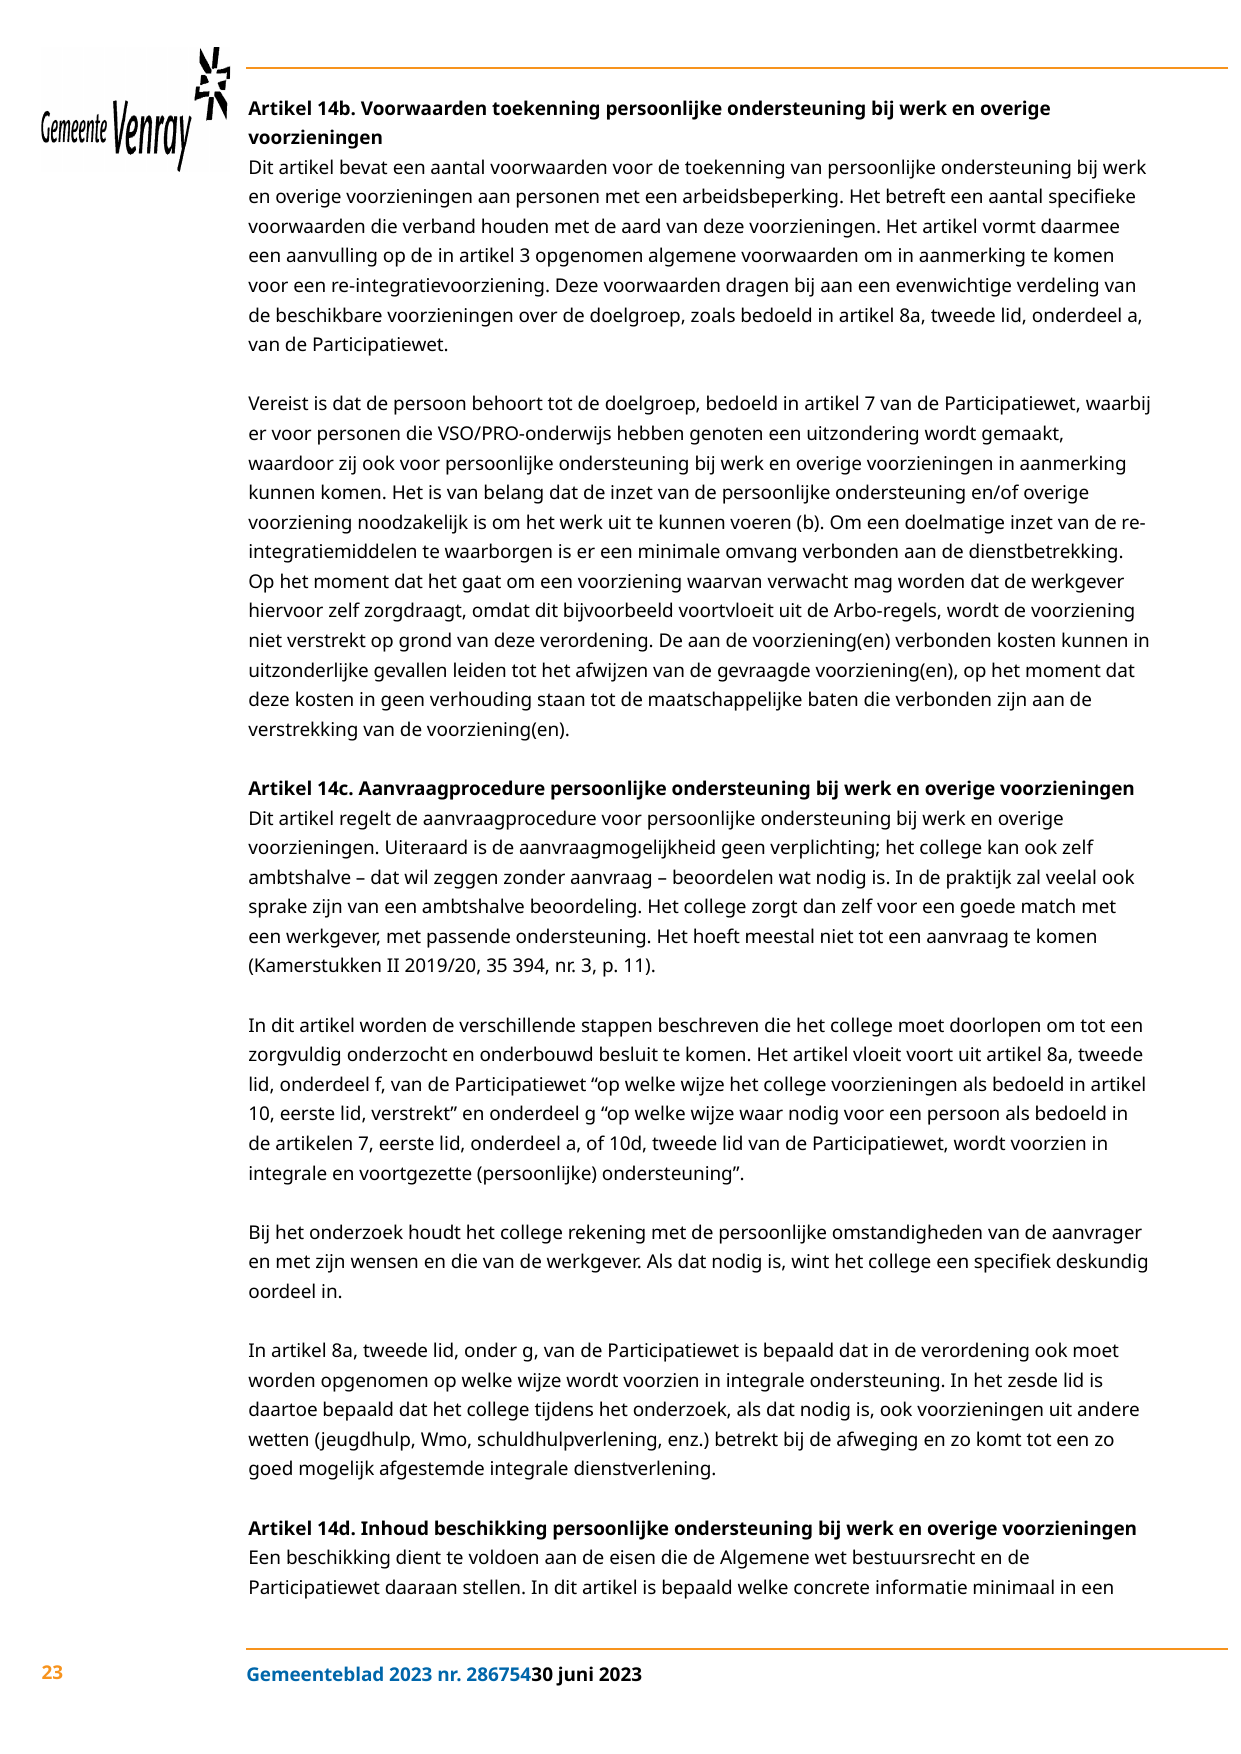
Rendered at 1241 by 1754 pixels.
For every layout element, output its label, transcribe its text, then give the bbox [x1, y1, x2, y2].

text Artikel 14b. Voorwaarden toekenning persoonlijke ondersteuning bij werk en overige voorzieningen [248, 95, 1152, 150]
text Artikel 14c. Aanvraagprocedure persoonlijke ondersteuning bij werk en overige voorzieningen [248, 775, 1152, 801]
text In artikel 8a, tweede lid, onder g, van de Participatiewet is bepaald dat in de verordening ook moet worden opgenomen op welke wijze wordt voorzien in integrale ondersteuning. In het zesde lid is daartoe bepaald dat het college tijdens het onderzoek, als dat nodig is, ook voorzieningen uit andere wetten (jeugdhulp, Wmo, schuldhulpverlening, enz.) betrekt bij de afweging en zo komt tot een zo goed mogelijk afgestemde integrale dienstverlening. [248, 1337, 1152, 1481]
text Vereist is dat de persoon behoort tot de doelgroep, bedoeld in artikel 7 van de Participatiewet, waarbij er voor personen die VSO/PRO-onderwijs hebben genoten een uitzondering wordt gemaakt, waardoor zij ook voor persoonlijke ondersteuning bij werk en overige voorzieningen in aanmerking kunnen komen. Het is van belang dat de inzet van de persoonlijke ondersteuning en/of overige voorziening noodzakelijk is om het werk uit te kunnen voeren (b). Om een doelmatige inzet van de re-integratiemiddelen te waarborgen is er een minimale omvang verbonden aan de dienstbetrekking. Op het moment dat het gaat om een voorziening waarvan verwacht mag worden dat de werkgever hiervoor zelf zorgdraagt, omdat dit bijvoorbeeld voortvloeit uit de Arbo-regels, wordt de voorziening niet verstrekt op grond van deze verordening. De aan de voorziening(en) verbonden kosten kunnen in uitzonderlijke gevallen leiden tot het afwijzen van de gevraagde voorziening(en), op het moment dat deze kosten in geen verhouding staan tot de maatschappelijke baten die verbonden zijn aan de verstrekking van de voorziening(en). [248, 391, 1152, 742]
text Een beschikking dient te voldoen aan de eisen die de Algemene wet bestuursrecht en de Participatiewet daaraan stellen. In dit artikel is bepaald welke concrete informatie minimaal in een [248, 1544, 1152, 1600]
text Artikel 14d. Inhoud beschikking persoonlijke ondersteuning bij werk en overige voorzieningen [248, 1515, 1152, 1541]
text Dit artikel bevat een aantal voorwaarden voor de toekenning van persoonlijke ondersteuning bij werk en overige voorzieningen aan personen met een arbeidsbeperking. Het betreft een aantal specifieke voorwaarden die verband houden met de aard van deze voorzieningen. Het artikel vormt daarmee een aanvulling op de in artikel 3 opgenomen algemene voorwaarden om in aanmerking te komen voor een re-integratievoorziening. Deze voorwaarden dragen bij aan een evenwichtige verdeling van de beschikbare voorzieningen over de doelgroep, zoals bedoeld in artikel 8a, tweede lid, onderdeel a, van de Participatiewet. [248, 154, 1152, 357]
picture [41, 47, 231, 172]
text Bij het onderzoek houdt het college rekening met de persoonlijke omstandigheden van de aanvrager en met zijn wensen en die van de werkgever. Als dat nodig is, wint het college een specifiek deskundig oordeel in. [248, 1219, 1152, 1304]
text Dit artikel regelt de aanvraagprocedure voor persoonlijke ondersteuning bij werk en overige voorzieningen. Uiteraard is de aanvraagmogelijkheid geen verplichting; het college kan ook zelf ambtshalve – dat wil zeggen zonder aanvraag – beoordelen wat nodig is. In de praktijk zal veelal ook sprake zijn van een ambtshalve beoordeling. Het college zorgt dan zelf voor een goede match met een werkgever, met passende ondersteuning. Het hoeft meestal niet tot een aanvraag te komen (Kamerstukken II 2019/20, 35 394, nr. 3, p. 11). [248, 805, 1152, 978]
text In dit artikel worden de verschillende stappen beschreven die het college moet doorlopen om tot een zorgvuldig onderzocht en onderbouwd besluit te komen. Het artikel vloeit voort uit artikel 8a, tweede lid, onderdeel f, van de Participatiewet “op welke wijze het college voorzieningen als bedoeld in artikel 10, eerste lid, verstrekt” en onderdeel g “op welke wijze waar nodig voor een persoon als bedoeld in de artikelen 7, eerste lid, onderdeel a, of 10d, tweede lid van de Participatiewet, wordt voorzien in integrale en voortgezette (persoonlijke) ondersteuning”. [248, 1012, 1152, 1186]
